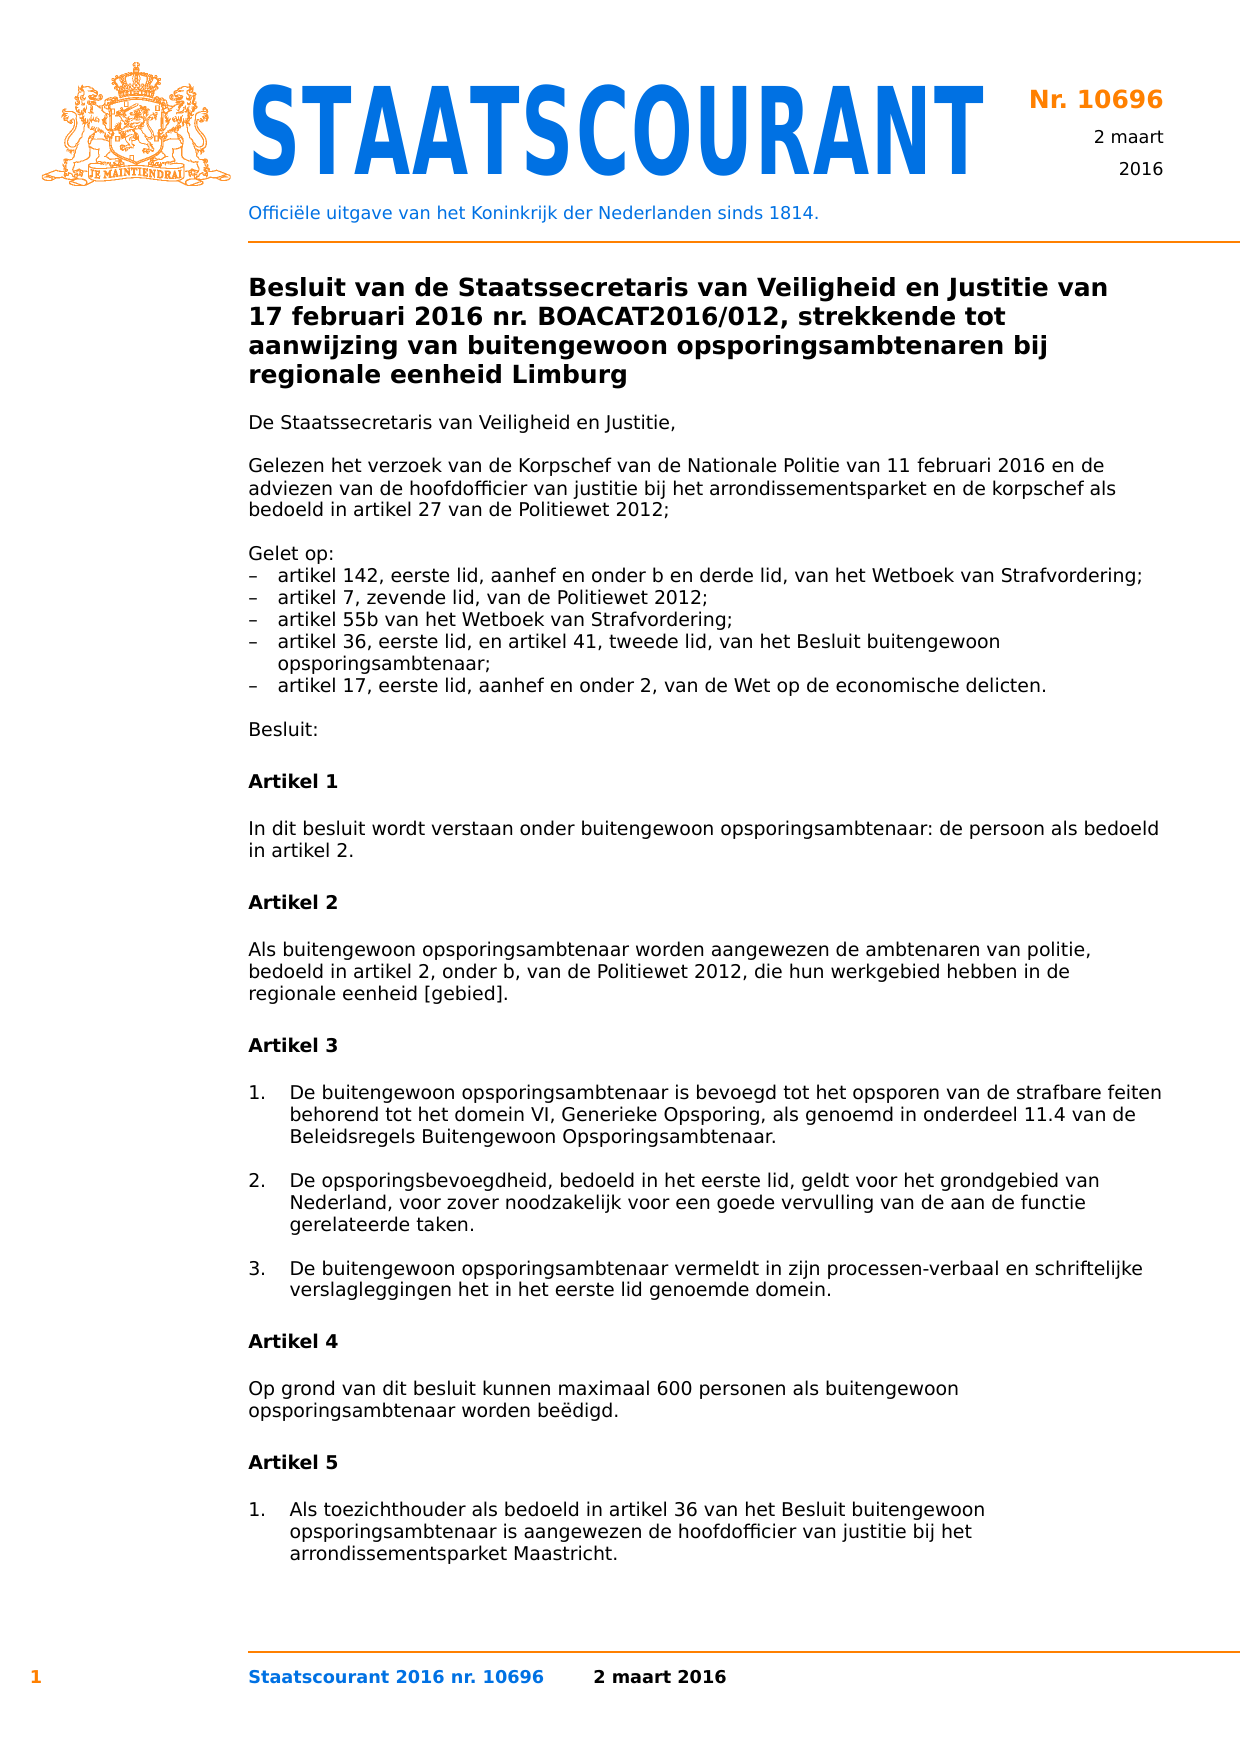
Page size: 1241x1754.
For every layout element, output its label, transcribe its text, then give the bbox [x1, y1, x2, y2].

text In dit besluit wordt verstaan onder buitengewoon opsporingsambtenaar: de persoon als bedoeld in artikel 2. [248, 818, 1163, 862]
text 2. De opsporingsbevoegdheid, bedoeld in het eerste lid, geldt voor het grondgebied van Nederland, voor zover noodzakelijk voor een goede vervulling van de aan de functie gerelateerde taken. [248, 1169, 1163, 1236]
subtitle Artikel 5 [248, 1452, 1163, 1474]
subtitle Artikel 3 [248, 1035, 1163, 1057]
text Besluit: [248, 719, 1163, 741]
text Als buitengewoon opsporingsambtenaar worden aangewezen de ambtenaren van politie, bedoeld in artikel 2, onder b, van de Politiewet 2012, die hun werkgebied hebben in de regionale eenheid [gebied]. [248, 939, 1163, 1005]
text Gelet op: [248, 543, 1163, 565]
table_cell 2 maart [998, 121, 1240, 153]
subtitle Artikel 2 [248, 892, 1163, 914]
subtitle Artikel 4 [248, 1331, 1163, 1353]
text 1. Als toezichthouder als bedoeld in artikel 36 van het Besluit buitengewoon opsporingsambtenaar is aangewezen de hoofdofficier van justitie bij het arrondissementsparket Maastricht. [248, 1499, 1163, 1565]
table_header [25, 62, 248, 241]
text – artikel 142, eerste lid, aanhef en onder b en derde lid, van het Wetboek van Strafvordering; [248, 565, 1163, 587]
subtitle Artikel 1 [248, 771, 1163, 793]
text – artikel 36, eerste lid, en artikel 41, tweede lid, van het Besluit buitengewoon opsporingsambtenaar; [248, 631, 1163, 675]
picture [41, 62, 231, 186]
text 3. De buitengewoon opsporingsambtenaar vermeldt in zijn processen-verbaal en schriftelijke verslagleggingen het in het eerste lid genoemde domein. [248, 1257, 1163, 1301]
text Op grond van dit besluit kunnen maximaal 600 personen als buitengewoon opsporingsambtenaar worden beëdigd. [248, 1378, 1163, 1422]
text – artikel 55b van het Wetboek van Strafvordering; [248, 609, 1163, 631]
text – artikel 7, zevende lid, van de Politiewet 2012; [248, 587, 1163, 609]
text De Staatssecretaris van Veiligheid en Justitie, [248, 412, 1163, 433]
table_cell Officiële uitgave van het Koninkrijk der Nederlanden sinds 1814. [248, 203, 1240, 241]
table_header STAATSCOURANT [248, 62, 998, 203]
text 1. De buitengewoon opsporingsambtenaar is bevoegd tot het opsporen van de strafbare feiten behorend tot het domein VI, Generieke Opsporing, als genoemd in onderdeel 11.4 van de Beleidsregels Buitengewoon Opsporingsambtenaar. [248, 1082, 1163, 1148]
table_cell 2016 [998, 153, 1240, 203]
subtitle Besluit van de Staatssecretaris van Veiligheid en Justitie van 17 februari 2016 nr. BOACAT2016/012, strekkende tot aanwijzing van buitengewoon opsporingsambtenaren bij regionale eenheid Limburg [248, 273, 1163, 390]
text Gelezen het verzoek van de Korpschef van de Nationale Politie van 11 februari 2016 en de adviezen van de hoofdofficier van justitie bij het arrondissementsparket en de korpschef als bedoeld in artikel 27 van de Politiewet 2012; [248, 455, 1163, 521]
text – artikel 17, eerste lid, aanhef en onder 2, van de Wet op de economische delicten. [248, 675, 1163, 697]
table_header Nr. 10696 [998, 62, 1240, 121]
